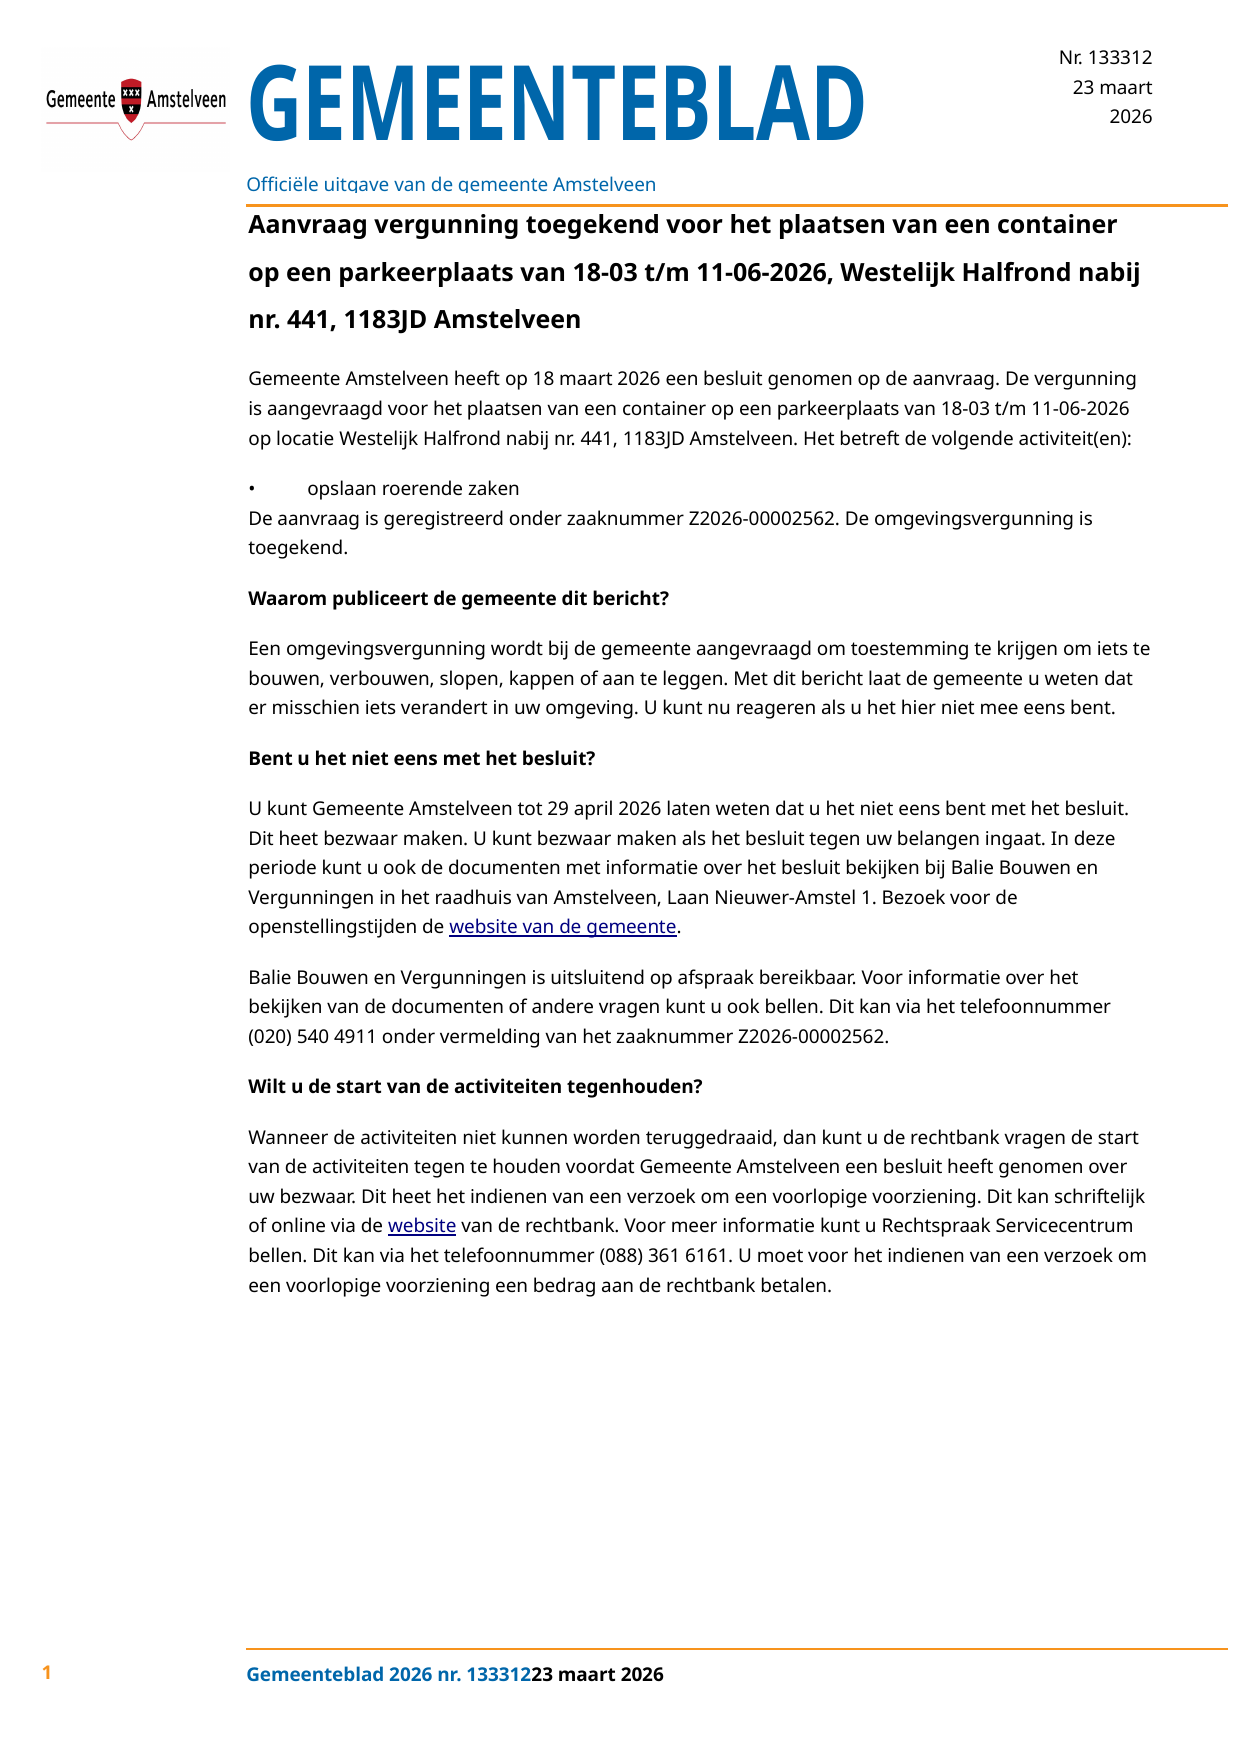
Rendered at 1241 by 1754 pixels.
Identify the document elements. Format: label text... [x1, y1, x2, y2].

text Wanneer de activiteiten niet kunnen worden teruggedraaid, dan kunt u de rechtbank vragen de start van de activiteiten tegen te houden voordat Gemeente Amstelveen een besluit heeft genomen over uw bezwaar. Dit heet het indienen van een verzoek om een voorlopige voorziening. Dit kan schriftelijk of online via de website van de rechtbank. Voor meer informatie kunt u Rechtspraak Servicecentrum bellen. Dit kan via het telefoonnummer (088) 361 6161. U moet voor het indienen van een verzoek om een voorlopige voorziening een bedrag aan de rechtbank betalen. [248, 1124, 1152, 1297]
text Een omgevingsvergunning wordt bij de gemeente aangevraagd om toestemming te krijgen om iets te bouwen, verbouwen, slopen, kappen of aan te leggen. Met dit bericht laat de gemeente u weten dat er misschien iets verandert in uw omgeving. U kunt nu reageren als u het hier niet mee eens bent. [248, 635, 1152, 720]
list opslaan roerende zaken [248, 475, 1152, 501]
picture [41, 47, 231, 172]
text Wilt u de start van de activiteiten tegenhouden? [248, 1073, 1152, 1099]
text Aanvraag vergunning toegekend voor het plaatsen van een container op een parkeerplaats van 18-03 t/m 11-06-2026, Westelijk Halfrond nabij nr. 441, 1183JD Amstelveen [248, 207, 1152, 336]
text Bent u het niet eens met het besluit? [248, 745, 1152, 770]
text Gemeente Amstelveen heeft op 18 maart 2026 een besluit genomen op de aanvraag. De vergunning is aangevraagd voor het plaatsen van een container op een parkeerplaats van 18-03 t/m 11-06-2026 op locatie Westelijk Halfrond nabij nr. 441, 1183JD Amstelveen. Het betreft de volgende activiteit(en): [248, 366, 1152, 450]
text Waarom publiceert de gemeente dit bericht? [248, 585, 1152, 610]
text U kunt Gemeente Amstelveen tot 29 april 2026 laten weten dat u het niet eens bent met het besluit. Dit heet bezwaar maken. U kunt bezwaar maken als het besluit tegen uw belangen ingaat. In deze periode kunt u ook de documenten met informatie over het besluit bekijken bij Balie Bouwen en Vergunningen in het raadhuis van Amstelveen, Laan Nieuwer-Amstel 1. Bezoek voor de openstellingstijden de website van de gemeente. [248, 795, 1152, 939]
text De aanvraag is geregistreerd onder zaaknummer Z2026-00002562. De omgevingsvergunning is toegekend. [248, 505, 1152, 560]
text Balie Bouwen en Vergunningen is uitsluitend op afspraak bereikbaar. Voor informatie over het bekijken van de documenten of andere vragen kunt u ook bellen. Dit kan via het telefoonnummer (020) 540 4911 onder vermelding van het zaaknummer Z2026-00002562. [248, 964, 1152, 1049]
